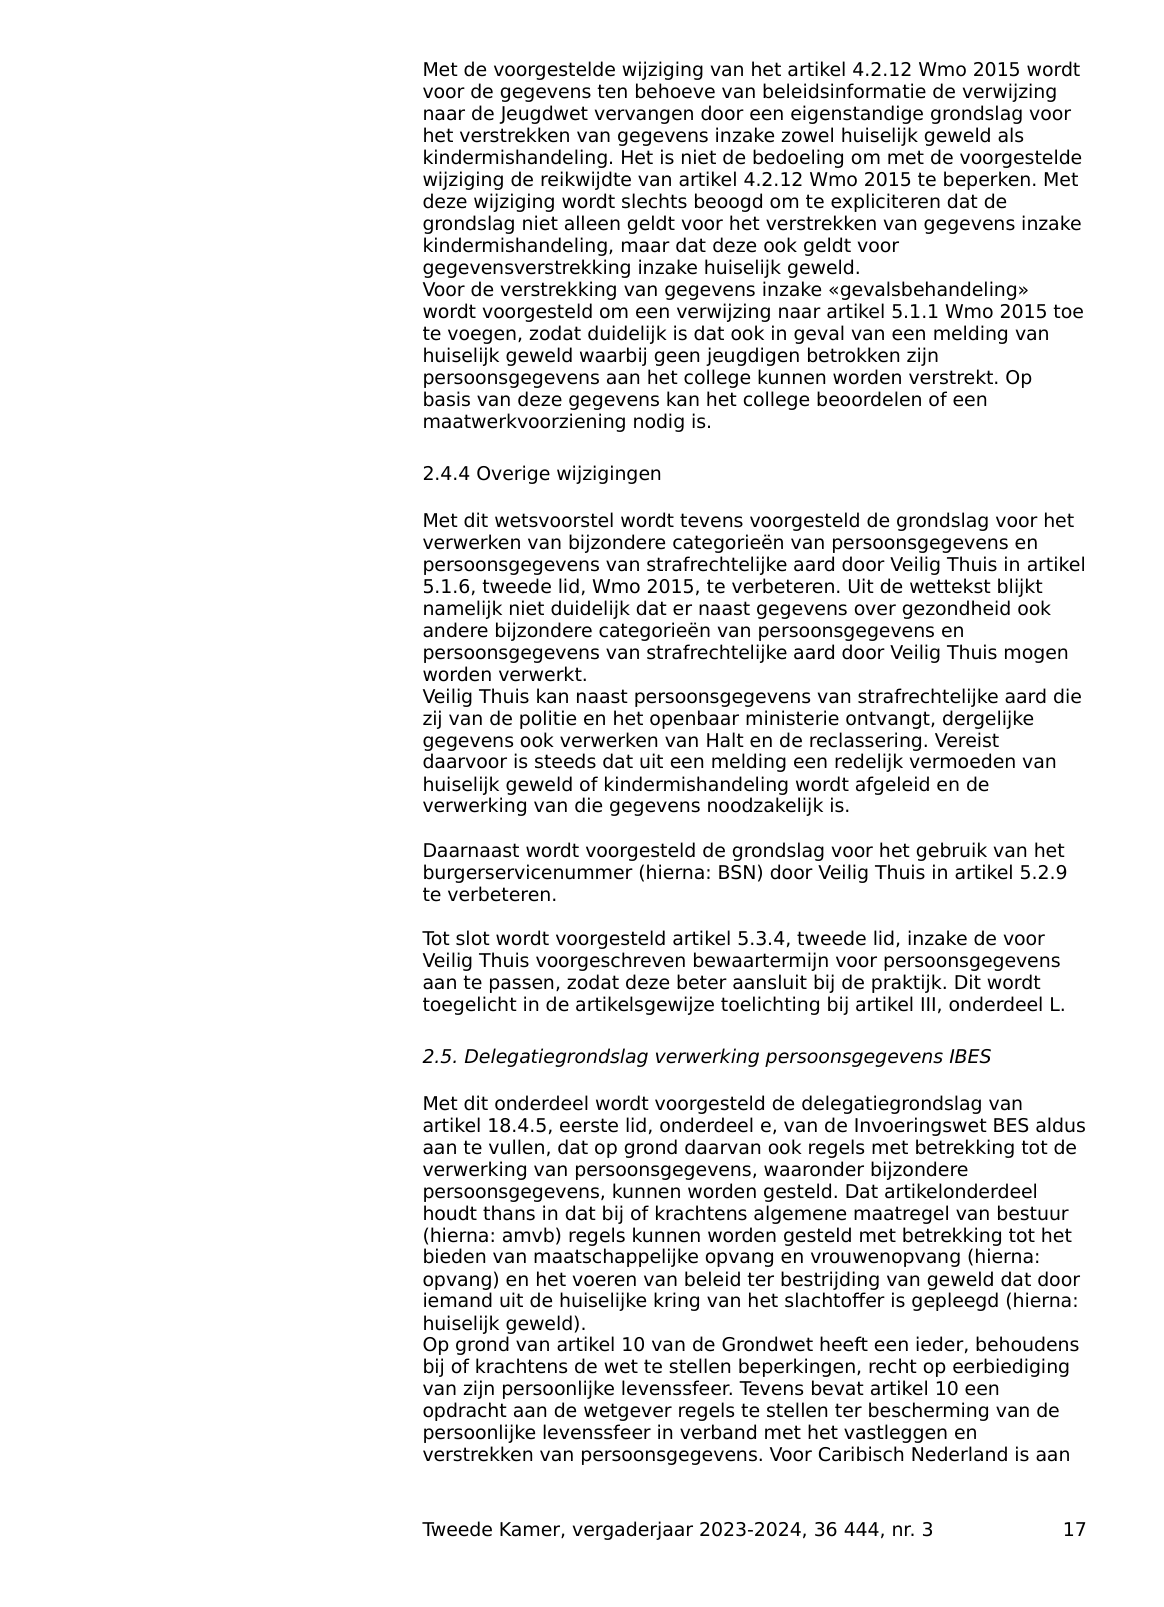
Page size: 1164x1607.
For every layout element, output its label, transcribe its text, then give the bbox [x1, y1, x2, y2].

text Daarnaast wordt voorgesteld de grondslag voor het gebruik van het burgerservicenummer (hierna: BSN) door Veilig Thuis in artikel 5.2.9 te verbeteren. [422, 839, 1087, 906]
text Met dit onderdeel wordt voorgesteld de delegatiegrondslag van artikel 18.4.5, eerste lid, onderdeel e, van de Invoeringswet BES aldus aan te vullen, dat op grond daarvan ook regels met betrekking tot de verwerking van persoonsgegevens, waaronder bijzondere persoonsgegevens, kunnen worden gesteld. Dat artikelonderdeel houdt thans in dat bij of krachtens algemene maatregel van bestuur (hierna: amvb) regels kunnen worden gesteld met betrekking tot het bieden van maatschappelijke opvang en vrouwenopvang (hierna: opvang) en het voeren van beleid ter bestrijding van geweld dat door iemand uit de huiselijke kring van het slachtoffer is gepleegd (hierna: huiselijk geweld). [422, 1093, 1087, 1334]
text Veilig Thuis kan naast persoonsgegevens van strafrechtelijke aard die zij van de politie en het openbaar ministerie ontvangt, dergelijke gegevens ook verwerken van Halt en de reclassering. Vereist daarvoor is steeds dat uit een melding een redelijk vermoeden van huiselijk geweld of kindermishandeling wordt afgeleid en de verwerking van die gegevens noodzakelijk is. [422, 686, 1087, 817]
subtitle 2.5. Delegatiegrondslag verwerking persoonsgegevens IBES [422, 1046, 1087, 1068]
text Tot slot wordt voorgesteld artikel 5.3.4, tweede lid, inzake de voor Veilig Thuis voorgeschreven bewaartermijn voor persoonsgegevens aan te passen, zodat deze beter aansluit bij de praktijk. Dit wordt toegelicht in de artikelsgewijze toelichting bij artikel III, onderdeel L. [422, 928, 1087, 1016]
text Op grond van artikel 10 van de Grondwet heeft een ieder, behoudens bij of krachtens de wet te stellen beperkingen, recht op eerbiediging van zijn persoonlijke levenssfeer. Tevens bevat artikel 10 een opdracht aan de wetgever regels te stellen ter bescherming van de persoonlijke levenssfeer in verband met het vastleggen en verstrekken van persoonsgegevens. Voor Caribisch Nederland is aan [422, 1334, 1087, 1466]
text Met dit wetsvoorstel wordt tevens voorgesteld de grondslag voor het verwerken van bijzondere categorieën van persoonsgegevens en persoonsgegevens van strafrechtelijke aard door Veilig Thuis in artikel 5.1.6, tweede lid, Wmo 2015, te verbeteren. Uit de wettekst blijkt namelijk niet duidelijk dat er naast gegevens over gezondheid ook andere bijzondere categorieën van persoonsgegevens en persoonsgegevens van strafrechtelijke aard door Veilig Thuis mogen worden verwerkt. [422, 510, 1087, 686]
text Met de voorgestelde wijziging van het artikel 4.2.12 Wmo 2015 wordt voor de gegevens ten behoeve van beleidsinformatie de verwijzing naar de Jeugdwet vervangen door een eigenstandige grondslag voor het verstrekken van gegevens inzake zowel huiselijk geweld als kindermishandeling. Het is niet de bedoeling om met de voorgestelde wijziging de reikwijdte van artikel 4.2.12 Wmo 2015 te beperken. Met deze wijziging wordt slechts beoogd om te expliciteren dat de grondslag niet alleen geldt voor het verstrekken van gegevens inzake kindermishandeling, maar dat deze ook geldt voor gegevensverstrekking inzake huiselijk geweld. [422, 59, 1087, 279]
subtitle 2.4.4 Overige wijzigingen [422, 463, 1087, 485]
text Voor de verstrekking van gegevens inzake «gevalsbehandeling» wordt voorgesteld om een verwijzing naar artikel 5.1.1 Wmo 2015 toe te voegen, zodat duidelijk is dat ook in geval van een melding van huiselijk geweld waarbij geen jeugdigen betrokken zijn persoonsgegevens aan het college kunnen worden verstrekt. Op basis van deze gegevens kan het college beoordelen of een maatwerkvoorziening nodig is. [422, 279, 1087, 433]
